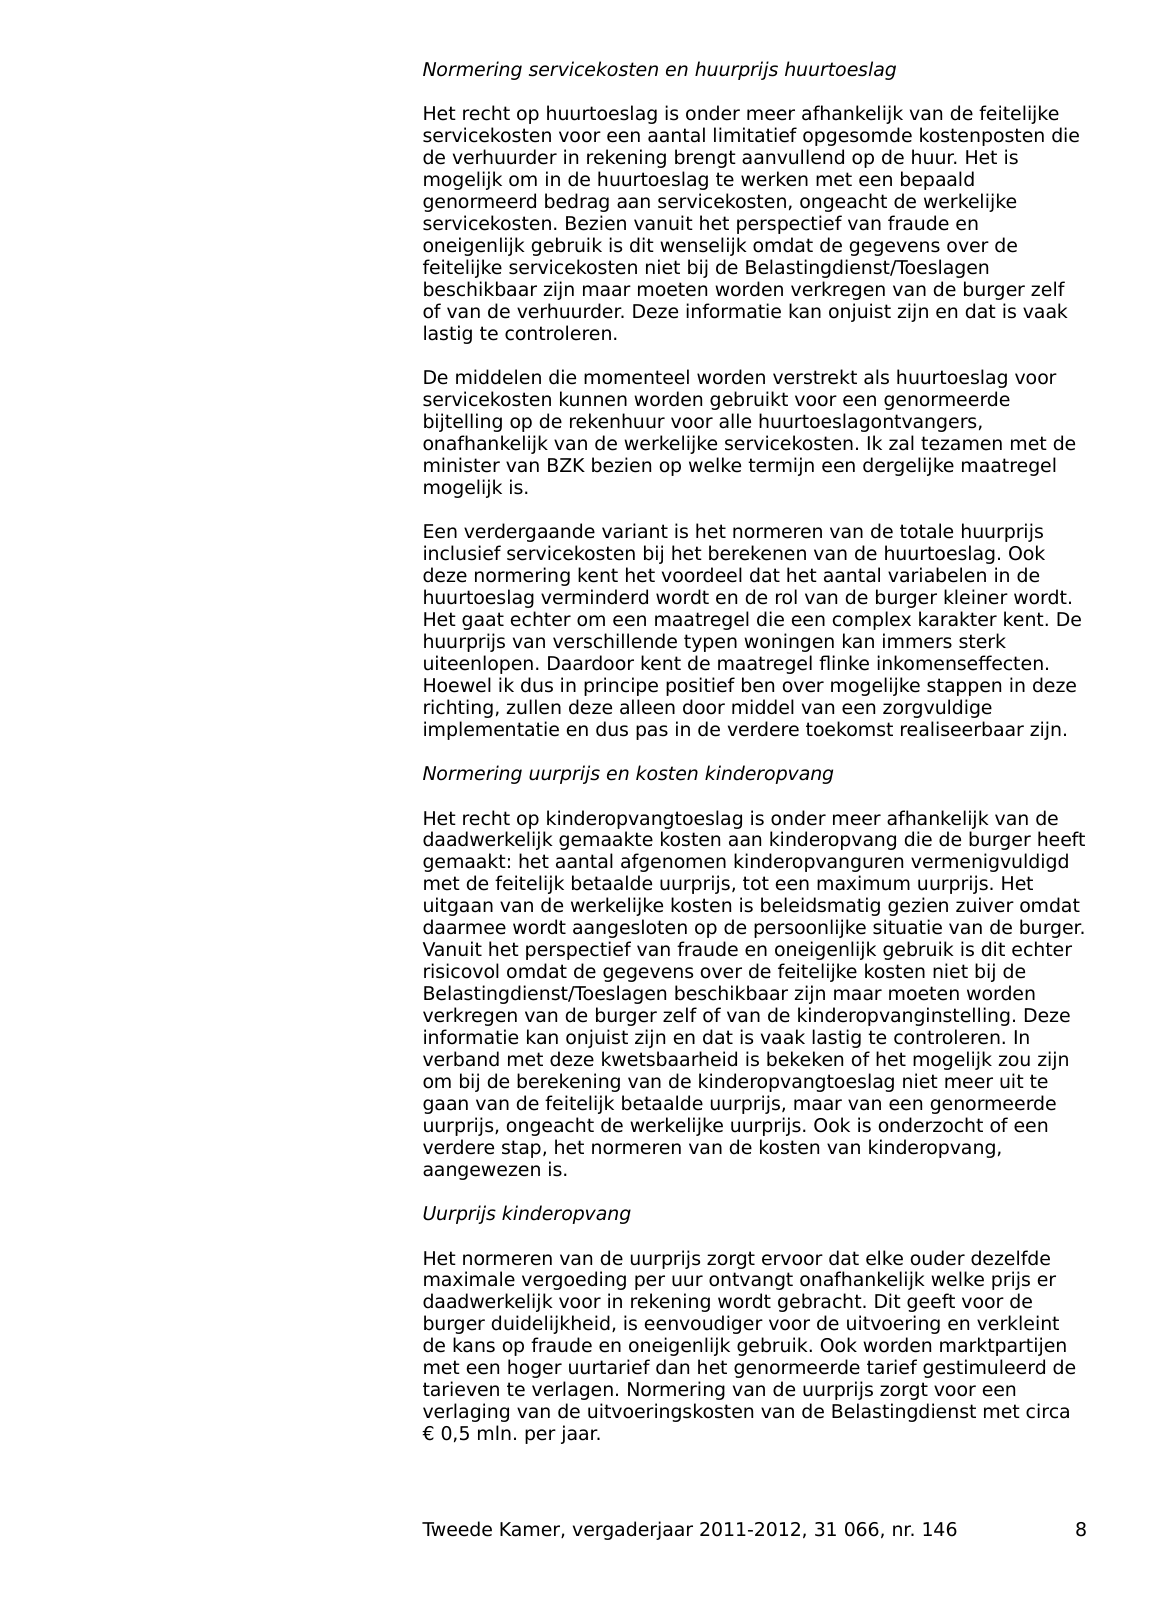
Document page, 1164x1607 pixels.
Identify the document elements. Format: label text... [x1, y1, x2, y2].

subtitle Uurprijs kinderopvang [422, 1203, 1087, 1225]
subtitle Normering servicekosten en huurprijs huurtoeslag [422, 59, 1087, 81]
text De middelen die momenteel worden verstrekt als huurtoeslag voor servicekosten kunnen worden gebruikt voor een genormeerde bijtelling op de rekenhuur voor alle huurtoeslagontvangers, onafhankelijk van de werkelijke servicekosten. Ik zal tezamen met de minister van BZK bezien op welke termijn een dergelijke maatregel mogelijk is. [422, 367, 1087, 499]
text Het recht op kinderopvangtoeslag is onder meer afhankelijk van de daadwerkelijk gemaakte kosten aan kinderopvang die de burger heeft gemaakt: het aantal afgenomen kinderopvanguren vermenigvuldigd met de feitelijk betaalde uurprijs, tot een maximum uurprijs. Het uitgaan van de werkelijke kosten is beleidsmatig gezien zuiver omdat daarmee wordt aangesloten op de persoonlijke situatie van de burger. Vanuit het perspectief van fraude en oneigenlijk gebruik is dit echter risicovol omdat de gegevens over de feitelijke kosten niet bij de Belastingdienst/Toeslagen beschikbaar zijn maar moeten worden verkregen van de burger zelf of van de kinderopvanginstelling. Deze informatie kan onjuist zijn en dat is vaak lastig te controleren. In verband met deze kwetsbaarheid is bekeken of het mogelijk zou zijn om bij de berekening van de kinderopvangtoeslag niet meer uit te gaan van de feitelijk betaalde uurprijs, maar van een genormeerde uurprijs, ongeacht de werkelijke uurprijs. Ook is onderzocht of een verdere stap, het normeren van de kosten van kinderopvang, aangewezen is. [422, 807, 1087, 1181]
subtitle Normering uurprijs en kosten kinderopvang [422, 763, 1087, 785]
text Een verdergaande variant is het normeren van de totale huurprijs inclusief servicekosten bij het berekenen van de huurtoeslag. Ook deze normering kent het voordeel dat het aantal variabelen in de huurtoeslag verminderd wordt en de rol van de burger kleiner wordt. Het gaat echter om een maatregel die een complex karakter kent. De huurprijs van verschillende typen woningen kan immers sterk uiteenlopen. Daardoor kent de maatregel flinke inkomenseffecten. Hoewel ik dus in principe positief ben over mogelijke stappen in deze richting, zullen deze alleen door middel van een zorgvuldige implementatie en dus pas in de verdere toekomst realiseerbaar zijn. [422, 521, 1087, 741]
text Het recht op huurtoeslag is onder meer afhankelijk van de feitelijke servicekosten voor een aantal limitatief opgesomde kostenposten die de verhuurder in rekening brengt aanvullend op de huur. Het is mogelijk om in de huurtoeslag te werken met een bepaald genormeerd bedrag aan servicekosten, ongeacht de werkelijke servicekosten. Bezien vanuit het perspectief van fraude en oneigenlijk gebruik is dit wenselijk omdat de gegevens over de feitelijke servicekosten niet bij de Belastingdienst/Toeslagen beschikbaar zijn maar moeten worden verkregen van de burger zelf of van de verhuurder. Deze informatie kan onjuist zijn en dat is vaak lastig te controleren. [422, 103, 1087, 345]
text Het normeren van de uurprijs zorgt ervoor dat elke ouder dezelfde maximale vergoeding per uur ontvangt onafhankelijk welke prijs er daadwerkelijk voor in rekening wordt gebracht. Dit geeft voor de burger duidelijkheid, is eenvoudiger voor de uitvoering en verkleint de kans op fraude en oneigenlijk gebruik. Ook worden marktpartijen met een hoger uurtarief dan het genormeerde tarief gestimuleerd de tarieven te verlagen. Normering van de uurprijs zorgt voor een verlaging van de uitvoeringskosten van de Belastingdienst met circa € 0,5 mln. per jaar. [422, 1247, 1087, 1445]
